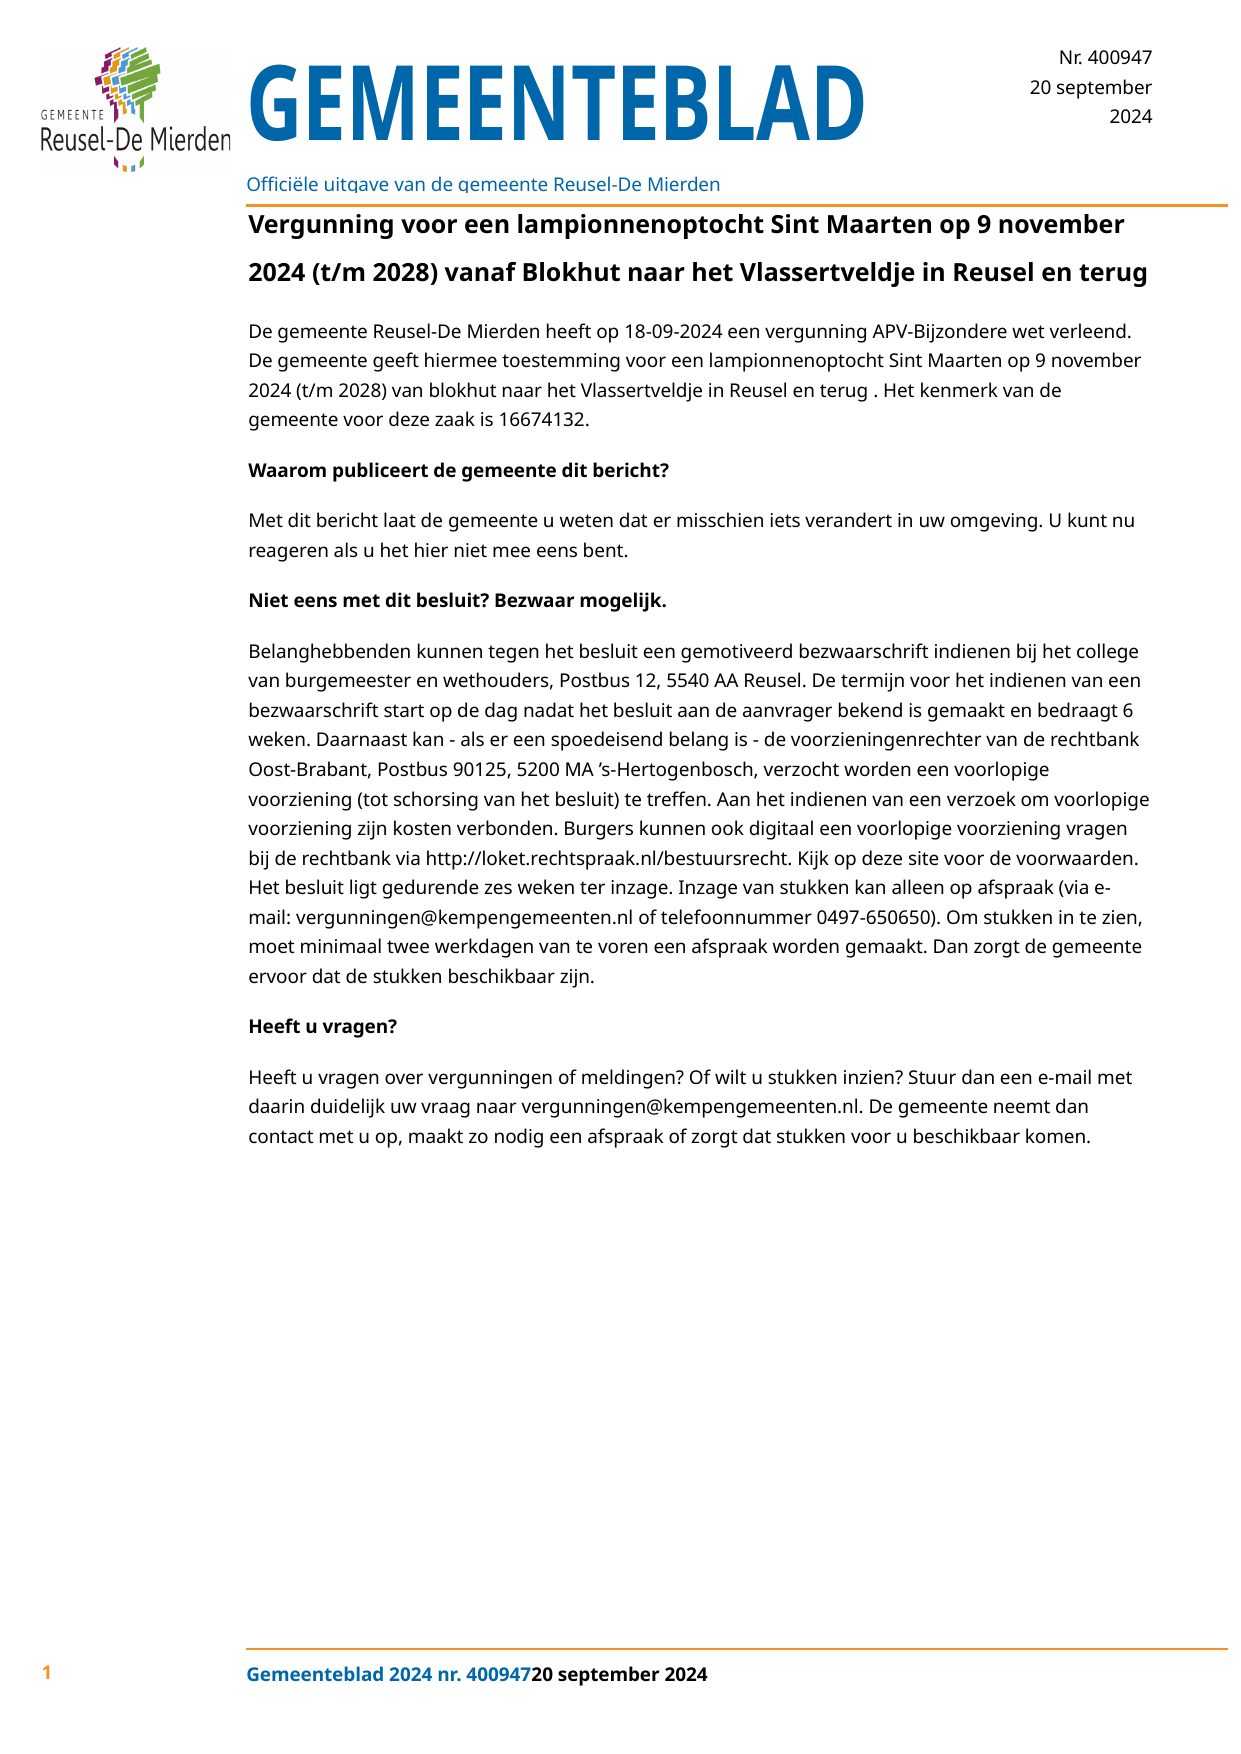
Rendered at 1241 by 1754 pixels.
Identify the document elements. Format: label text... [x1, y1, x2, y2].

text De gemeente Reusel-De Mierden heeft op 18-09-2024 een vergunning APV-Bijzondere wet verleend. De gemeente geeft hiermee toestemming voor een lampionnenoptocht Sint Maarten op 9 november 2024 (t/m 2028) van blokhut naar het Vlassertveldje in Reusel en terug . Het kenmerk van de gemeente voor deze zaak is 16674132. [248, 318, 1152, 432]
text Waarom publiceert de gemeente dit bericht? [248, 457, 1152, 483]
text Vergunning voor een lampionnenoptocht Sint Maarten op 9 november 2024 (t/m 2028) vanaf Blokhut naar het Vlassertveldje in Reusel en terug [248, 207, 1152, 288]
text Belanghebbenden kunnen tegen het besluit een gemotiveerd bezwaarschrift indienen bij het college van burgemeester en wethouders, Postbus 12, 5540 AA Reusel. De termijn voor het indienen van een bezwaarschrift start op de dag nadat het besluit aan de aanvrager bekend is gemaakt en bedraagt 6 weken. Daarnaast kan - als er een spoedeisend belang is - de voorzieningenrechter van de rechtbank Oost-Brabant, Postbus 90125, 5200 MA ’s-Hertogenbosch, verzocht worden een voorlopige voorziening (tot schorsing van het besluit) te treffen. Aan het indienen van een verzoek om voorlopige voorziening zijn kosten verbonden. Burgers kunnen ook digitaal een voorlopige voorziening vragen bij de rechtbank via http://loket.rechtspraak.nl/bestuursrecht. Kijk op deze site voor de voorwaarden. Het besluit ligt gedurende zes weken ter inzage. Inzage van stukken kan alleen op afspraak (via e-mail: vergunningen@kempengemeenten.nl of telefoonnummer 0497-650650). Om stukken in te zien, moet minimaal twee werkdagen van te voren een afspraak worden gemaakt. Dan zorgt de gemeente ervoor dat de stukken beschikbaar zijn. [248, 638, 1152, 989]
text Heeft u vragen over vergunningen of meldingen? Of wilt u stukken inzien? Stuur dan een e-mail met daarin duidelijk uw vraag naar vergunningen@kempengemeenten.nl. De gemeente neemt dan contact met u op, maakt zo nodig een afspraak of zorgt dat stukken voor u beschikbaar komen. [248, 1064, 1152, 1149]
picture [41, 47, 231, 172]
text Met dit bericht laat de gemeente u weten dat er misschien iets verandert in uw omgeving. U kunt nu reageren als u het hier niet mee eens bent. [248, 507, 1152, 563]
text Heeft u vragen? [248, 1014, 1152, 1039]
text Niet eens met dit besluit? Bezwaar mogelijk. [248, 587, 1152, 613]
